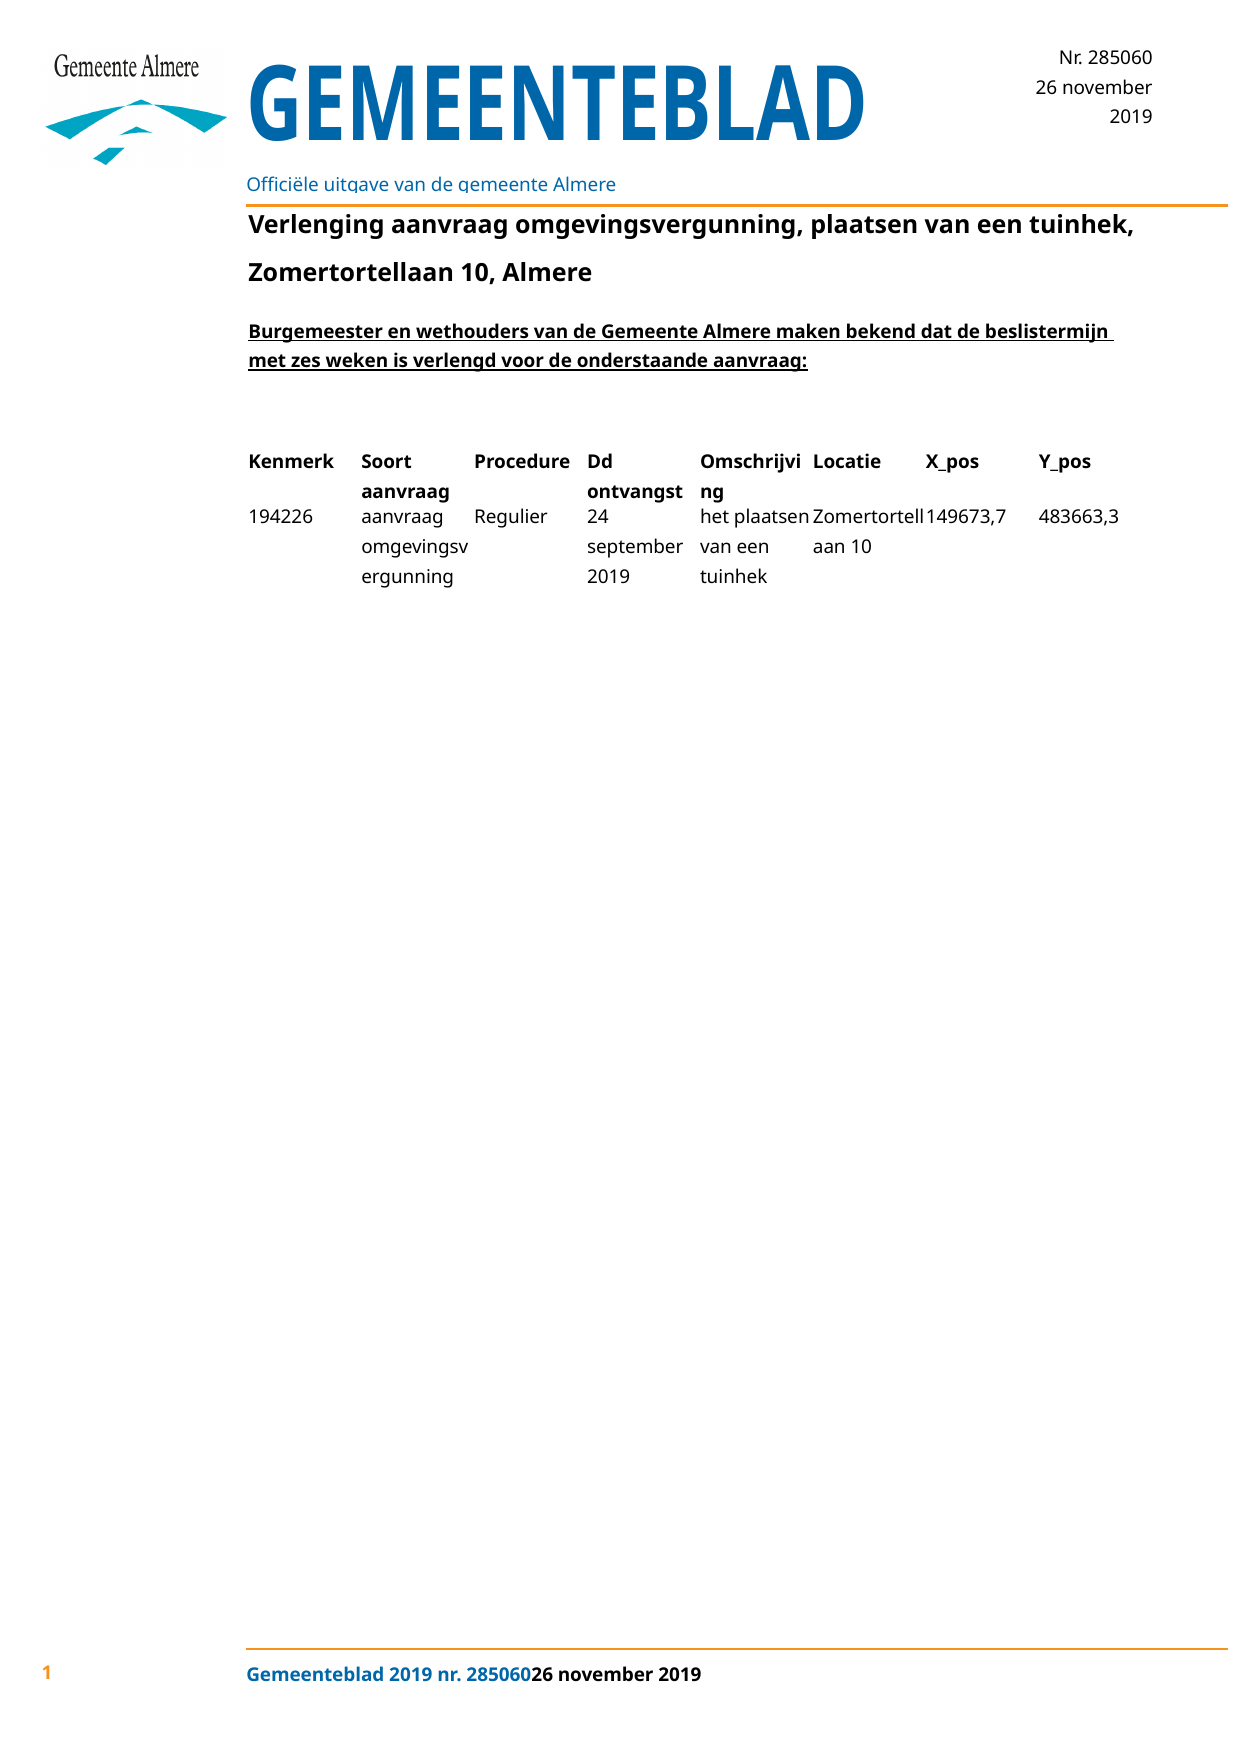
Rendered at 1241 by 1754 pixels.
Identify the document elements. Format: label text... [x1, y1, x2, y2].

table_cell 149673,7 [926, 504, 1038, 589]
table_header Procedure [474, 449, 587, 504]
table_header Dd ontvangst [587, 449, 700, 504]
table_cell aanvraag omgevingsvergunning [361, 504, 474, 589]
table_cell 483663,3 [1039, 504, 1152, 589]
text Burgemeester en wethouders van de Gemeente Almere maken bekend dat de beslistermijn met zes weken is verlengd voor de onderstaande aanvraag: [248, 318, 1152, 373]
table_cell Zomertortellaan 10 [813, 504, 926, 589]
table_cell Regulier [474, 504, 587, 589]
table_header X_pos [926, 449, 1038, 504]
picture [41, 47, 231, 172]
table_cell 24 september 2019 [587, 504, 700, 589]
table_header Y_pos [1039, 449, 1152, 504]
table_header Kenmerk [248, 449, 361, 504]
table_cell 194226 [248, 504, 361, 589]
table_header Locatie [813, 449, 926, 504]
text Verlenging aanvraag omgevingsvergunning, plaatsen van een tuinhek, Zomertortellaan 10, Almere [248, 207, 1152, 288]
table_header Omschrijving [700, 449, 813, 504]
table_header Soort aanvraag [361, 449, 474, 504]
table_cell het plaatsen van een tuinhek [700, 504, 813, 589]
